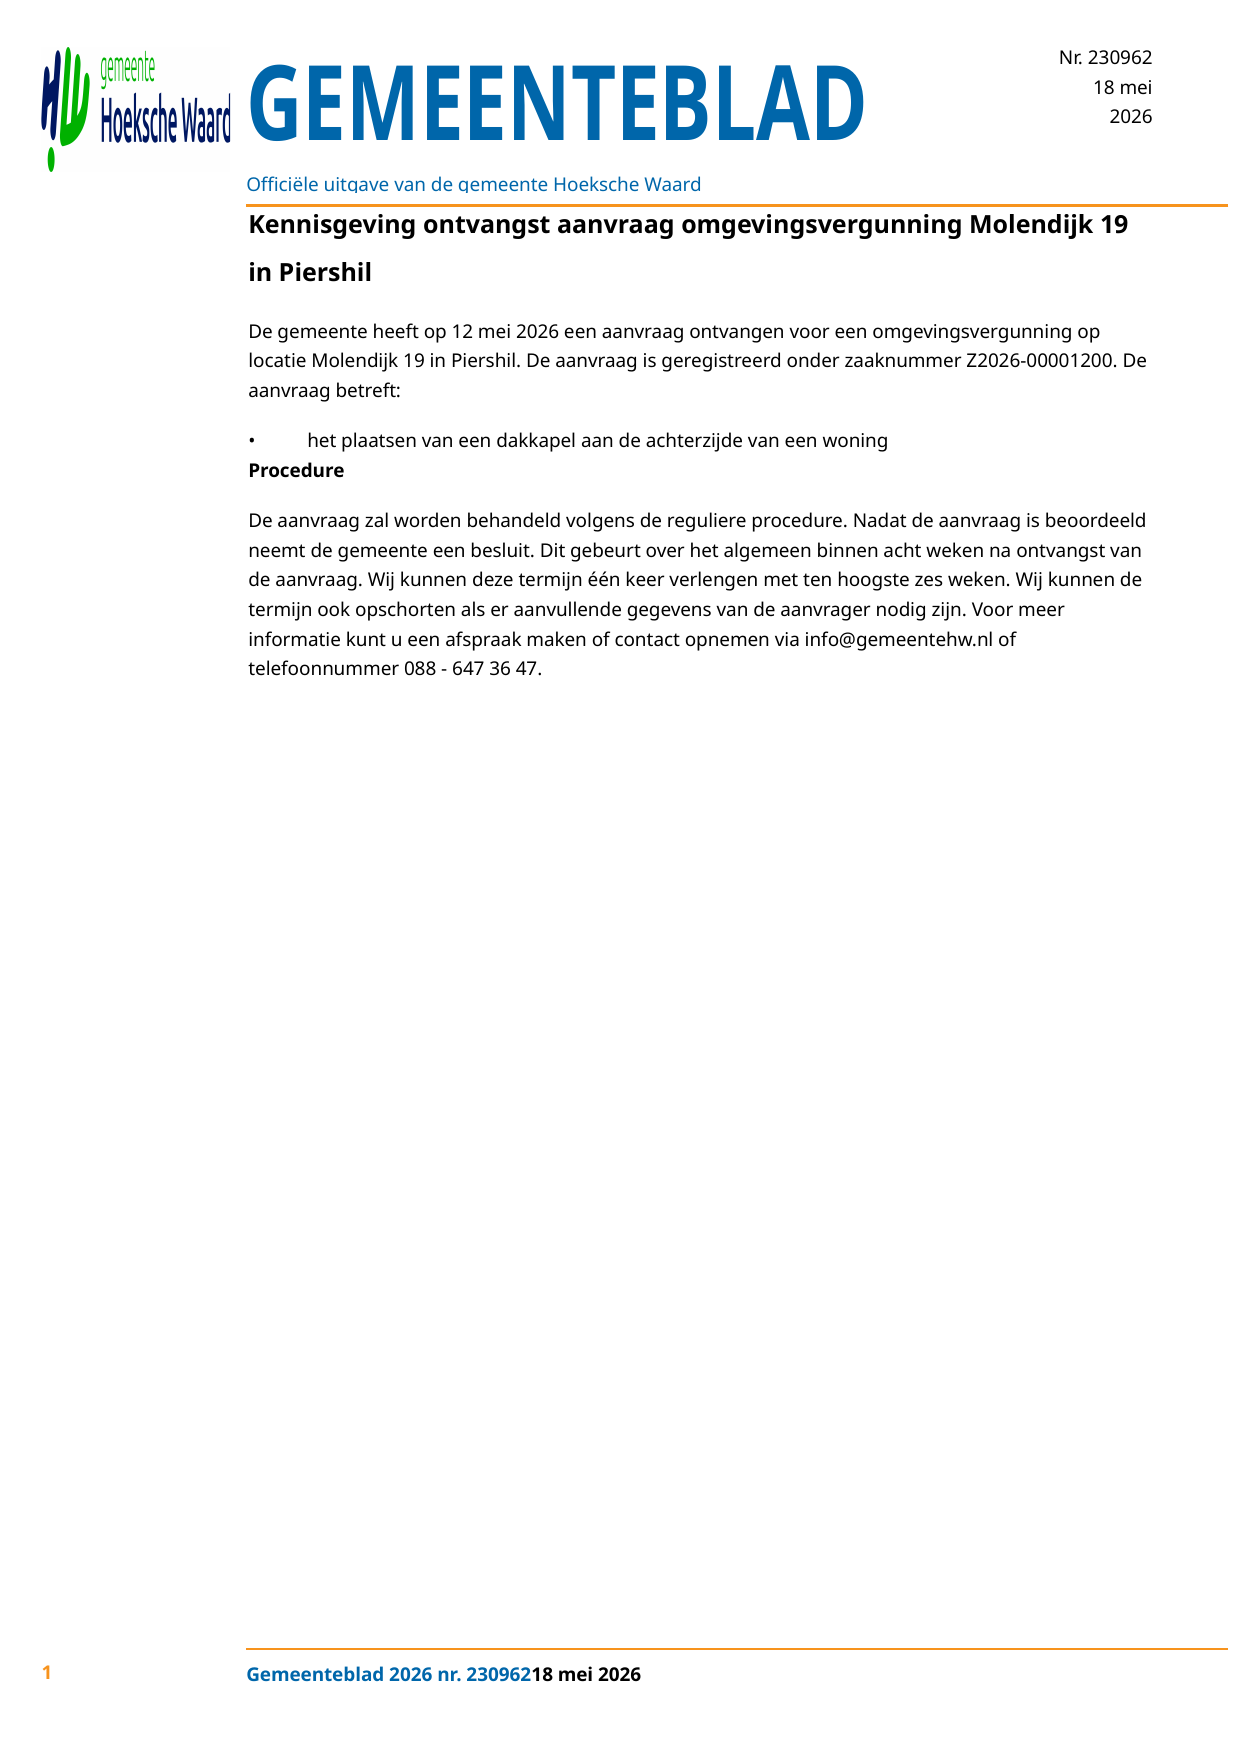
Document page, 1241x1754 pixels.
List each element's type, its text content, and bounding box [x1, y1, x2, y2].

text Kennisgeving ontvangst aanvraag omgevingsvergunning Molendijk 19 in Piershil [248, 207, 1152, 288]
text De aanvraag zal worden behandeld volgens de reguliere procedure. Nadat de aanvraag is beoordeeld neemt de gemeente een besluit. Dit gebeurt over het algemeen binnen acht weken na ontvangst van de aanvraag. Wij kunnen deze termijn één keer verlengen met ten hoogste zes weken. Wij kunnen de termijn ook opschorten als er aanvullende gegevens van de aanvrager nodig zijn. Voor meer informatie kunt u een afspraak maken of contact opnemen via info@gemeentehw.nl of telefoonnummer 088 - 647 36 47. [248, 507, 1152, 681]
text De gemeente heeft op 12 mei 2026 een aanvraag ontvangen voor een omgevingsvergunning op locatie Molendijk 19 in Piershil. De aanvraag is geregistreerd onder zaaknummer Z2026-00001200. De aanvraag betreft: [248, 318, 1152, 403]
list het plaatsen van een dakkapel aan de achterzijde van een woning [248, 427, 1152, 453]
text Procedure [248, 457, 1152, 483]
picture [41, 47, 231, 172]
